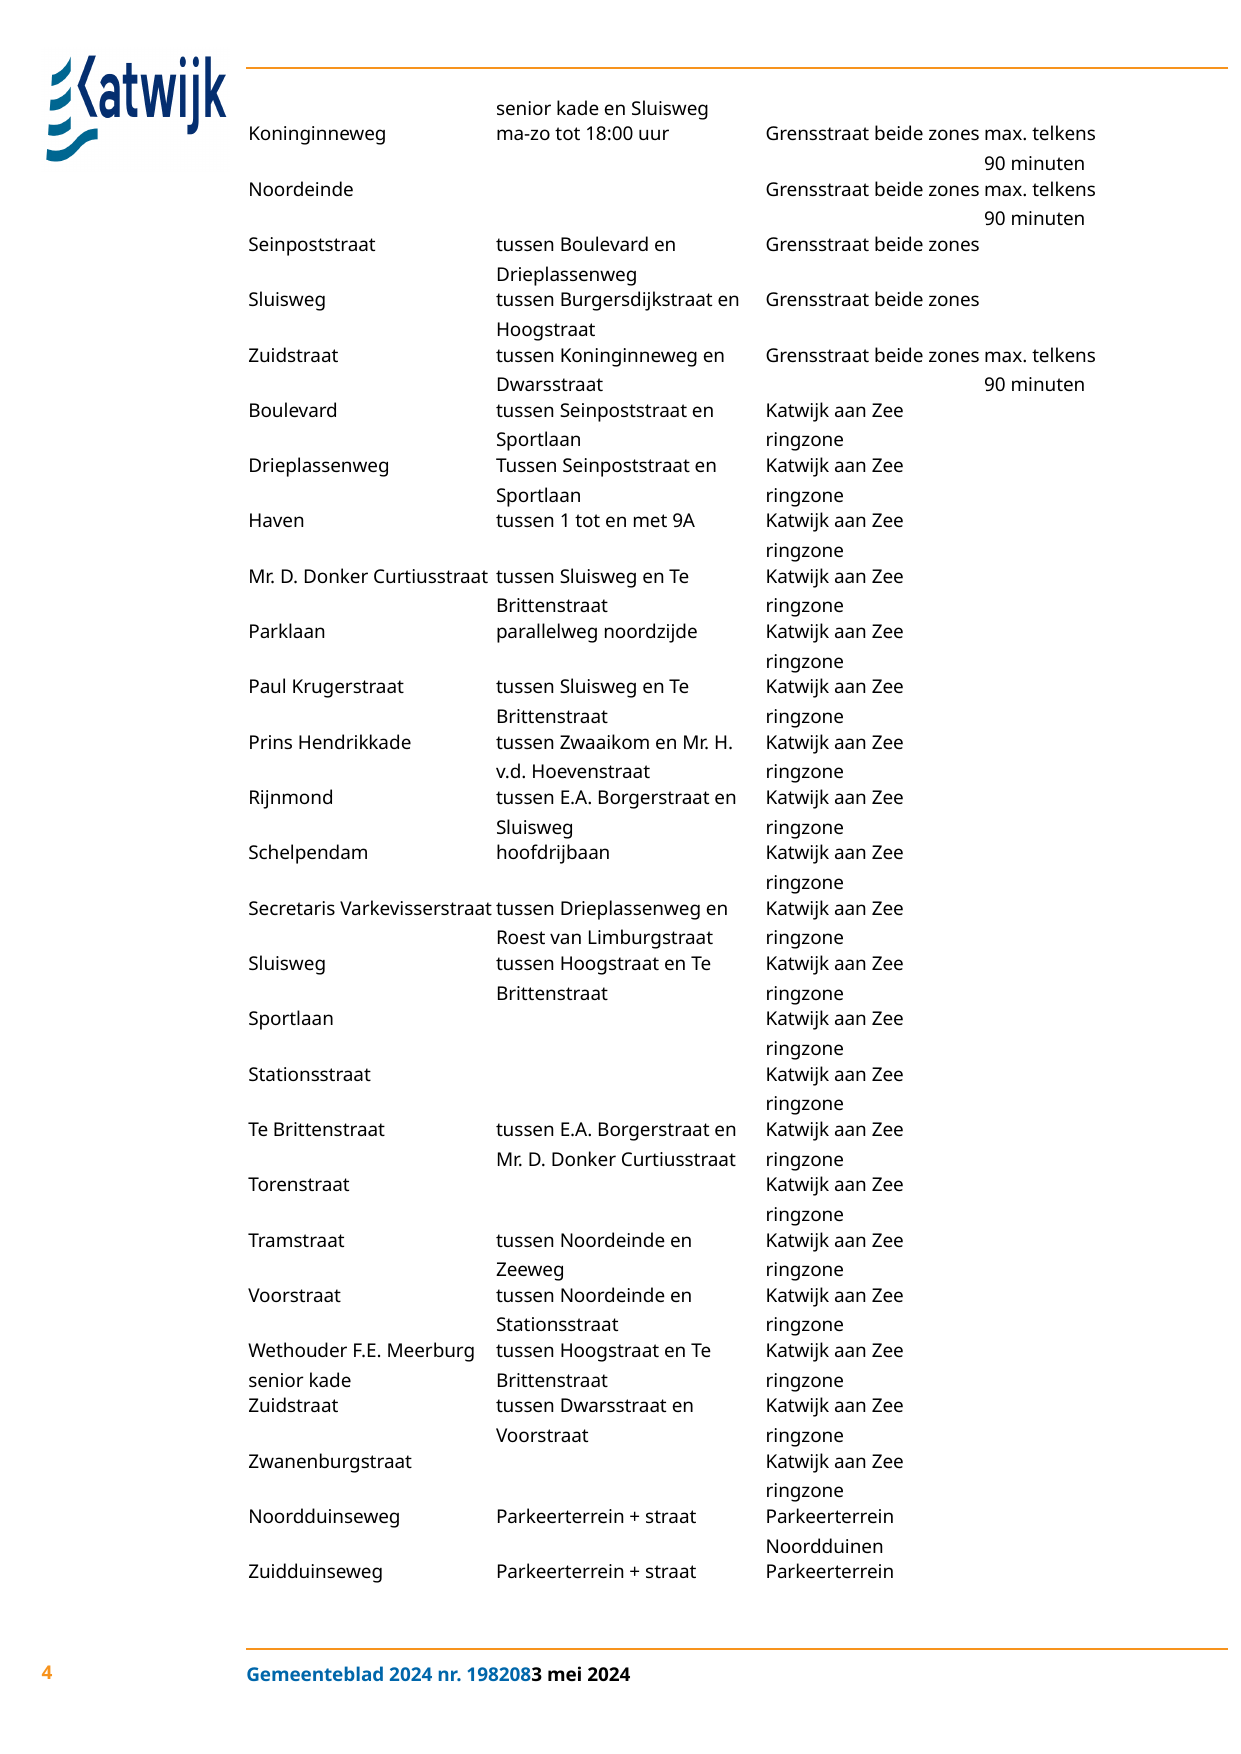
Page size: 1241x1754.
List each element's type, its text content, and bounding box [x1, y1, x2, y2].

table_cell Paul Krugerstraat [248, 674, 496, 729]
table_cell Voorstraat [248, 1282, 496, 1337]
table_cell tussen Hoogstraat en Te Brittenstraat [496, 1338, 765, 1393]
table_cell Katwijk aan Zee ringzone [765, 1227, 984, 1282]
table_cell Katwijk aan Zee ringzone [765, 618, 984, 674]
table_cell tussen Dwarsstraat en Voorstraat [496, 1393, 765, 1448]
table_cell [984, 1227, 1152, 1282]
table_cell Katwijk aan Zee ringzone [765, 950, 984, 1006]
table_cell Boulevard [248, 397, 496, 452]
table_cell Katwijk aan Zee ringzone [765, 563, 984, 618]
table_cell tussen Zwaaikom en Mr. H. v.d. Hoevenstraat [496, 729, 765, 784]
table_cell max. telkens 90 minuten [984, 342, 1152, 397]
table_cell [496, 176, 765, 231]
table_cell Prins Hendrikkade [248, 729, 496, 784]
table_cell Drieplassenweg [248, 453, 496, 508]
table_cell [984, 453, 1152, 508]
table_cell tussen Boulevard en Drieplassenweg [496, 231, 765, 286]
table_cell Parkeerterrein [765, 1559, 984, 1584]
table_cell [984, 397, 1152, 452]
table_cell Schelpendam [248, 840, 496, 895]
table_cell Katwijk aan Zee ringzone [765, 1448, 984, 1503]
table_cell Sluisweg [248, 286, 496, 342]
table_cell tussen Sluisweg en Te Brittenstraat [496, 674, 765, 729]
table_cell Tramstraat [248, 1227, 496, 1282]
table_cell max. telkens 90 minuten [984, 121, 1152, 176]
table_cell Mr. D. Donker Curtiusstraat [248, 563, 496, 618]
table_cell Seinpoststraat [248, 231, 496, 286]
table_cell Zuidstraat [248, 342, 496, 397]
table_cell Katwijk aan Zee ringzone [765, 397, 984, 452]
table_cell Katwijk aan Zee ringzone [765, 729, 984, 784]
table_cell [248, 95, 496, 121]
table_cell [496, 1448, 765, 1503]
table_cell [984, 563, 1152, 618]
table_cell [984, 231, 1152, 286]
table_cell [984, 1282, 1152, 1337]
table_cell Secretaris Varkevisserstraat [248, 895, 496, 950]
table_cell [984, 895, 1152, 950]
table_cell Wethouder F.E. Meerburg senior kade [248, 1338, 496, 1393]
table_cell [496, 1171, 765, 1227]
table_cell [984, 508, 1152, 563]
table_cell ma-zo tot 18:00 uur [496, 121, 765, 176]
table_cell tussen E.A. Borgerstraat en Sluisweg [496, 784, 765, 839]
table_cell [984, 950, 1152, 1006]
table_cell Parkeerterrein Noordduinen [765, 1503, 984, 1559]
table_cell Torenstraat [248, 1171, 496, 1227]
table_cell [496, 1061, 765, 1116]
table_cell tussen Noordeinde en Zeeweg [496, 1227, 765, 1282]
table_cell Parklaan [248, 618, 496, 674]
table_cell [984, 1393, 1152, 1448]
table_cell max. telkens 90 minuten [984, 176, 1152, 231]
table_cell Katwijk aan Zee ringzone [765, 840, 984, 895]
table_cell [984, 729, 1152, 784]
table_cell [765, 95, 984, 121]
table_cell Katwijk aan Zee ringzone [765, 1006, 984, 1061]
table_cell tussen Seinpoststraat en Sportlaan [496, 397, 765, 452]
table_cell Katwijk aan Zee ringzone [765, 1282, 984, 1337]
table_cell Grensstraat beide zones [765, 286, 984, 342]
table_cell Katwijk aan Zee ringzone [765, 453, 984, 508]
table_cell Grensstraat beide zones [765, 231, 984, 286]
table_cell hoofdrijbaan [496, 840, 765, 895]
table_cell [984, 286, 1152, 342]
table_cell Sportlaan [248, 1006, 496, 1061]
table_cell [984, 1559, 1152, 1584]
table_cell parallelweg noordzijde [496, 618, 765, 674]
table_cell tussen E.A. Borgerstraat en Mr. D. Donker Curtiusstraat [496, 1116, 765, 1171]
table_cell Katwijk aan Zee ringzone [765, 895, 984, 950]
table_cell Sluisweg [248, 950, 496, 1006]
table_cell Te Brittenstraat [248, 1116, 496, 1171]
table_cell tussen Burgersdijkstraat en Hoogstraat [496, 286, 765, 342]
table_cell [984, 840, 1152, 895]
picture [41, 47, 231, 172]
table_cell Katwijk aan Zee ringzone [765, 1061, 984, 1116]
table_cell Katwijk aan Zee ringzone [765, 1338, 984, 1393]
table_cell Katwijk aan Zee ringzone [765, 1393, 984, 1448]
table_cell Noordduinseweg [248, 1503, 496, 1559]
table_cell [984, 618, 1152, 674]
table_cell senior kade en Sluisweg [496, 95, 765, 121]
table_cell Katwijk aan Zee ringzone [765, 1171, 984, 1227]
table_cell [984, 1171, 1152, 1227]
table_cell Parkeerterrein + straat [496, 1559, 765, 1584]
table_cell Katwijk aan Zee ringzone [765, 784, 984, 839]
table_cell [984, 1503, 1152, 1559]
table_cell [984, 1338, 1152, 1393]
table_cell Stationsstraat [248, 1061, 496, 1116]
table_cell tussen Drieplassenweg en Roest van Limburgstraat [496, 895, 765, 950]
table_cell Zuidduinseweg [248, 1559, 496, 1584]
table_cell [984, 1116, 1152, 1171]
table_cell tussen Hoogstraat en Te Brittenstraat [496, 950, 765, 1006]
table_cell Zuidstraat [248, 1393, 496, 1448]
table_cell [984, 674, 1152, 729]
table_cell Koninginneweg [248, 121, 496, 176]
table_cell Grensstraat beide zones [765, 342, 984, 397]
table_cell Grensstraat beide zones [765, 176, 984, 231]
table_cell [984, 1061, 1152, 1116]
table_cell Parkeerterrein + straat [496, 1503, 765, 1559]
table_cell Haven [248, 508, 496, 563]
table_cell [984, 95, 1152, 121]
table_cell Grensstraat beide zones [765, 121, 984, 176]
table_cell Katwijk aan Zee ringzone [765, 1116, 984, 1171]
table_cell Rijnmond [248, 784, 496, 839]
table_cell tussen 1 tot en met 9A [496, 508, 765, 563]
table_cell Katwijk aan Zee ringzone [765, 508, 984, 563]
table_cell Noordeinde [248, 176, 496, 231]
table_cell tussen Sluisweg en Te Brittenstraat [496, 563, 765, 618]
table_cell Katwijk aan Zee ringzone [765, 674, 984, 729]
table_cell [984, 784, 1152, 839]
table_cell [496, 1006, 765, 1061]
table_cell [984, 1448, 1152, 1503]
table_cell Tussen Seinpoststraat en Sportlaan [496, 453, 765, 508]
table_cell tussen Koninginneweg en Dwarsstraat [496, 342, 765, 397]
table_cell Zwanenburgstraat [248, 1448, 496, 1503]
table_cell [984, 1006, 1152, 1061]
table_cell tussen Noordeinde en Stationsstraat [496, 1282, 765, 1337]
